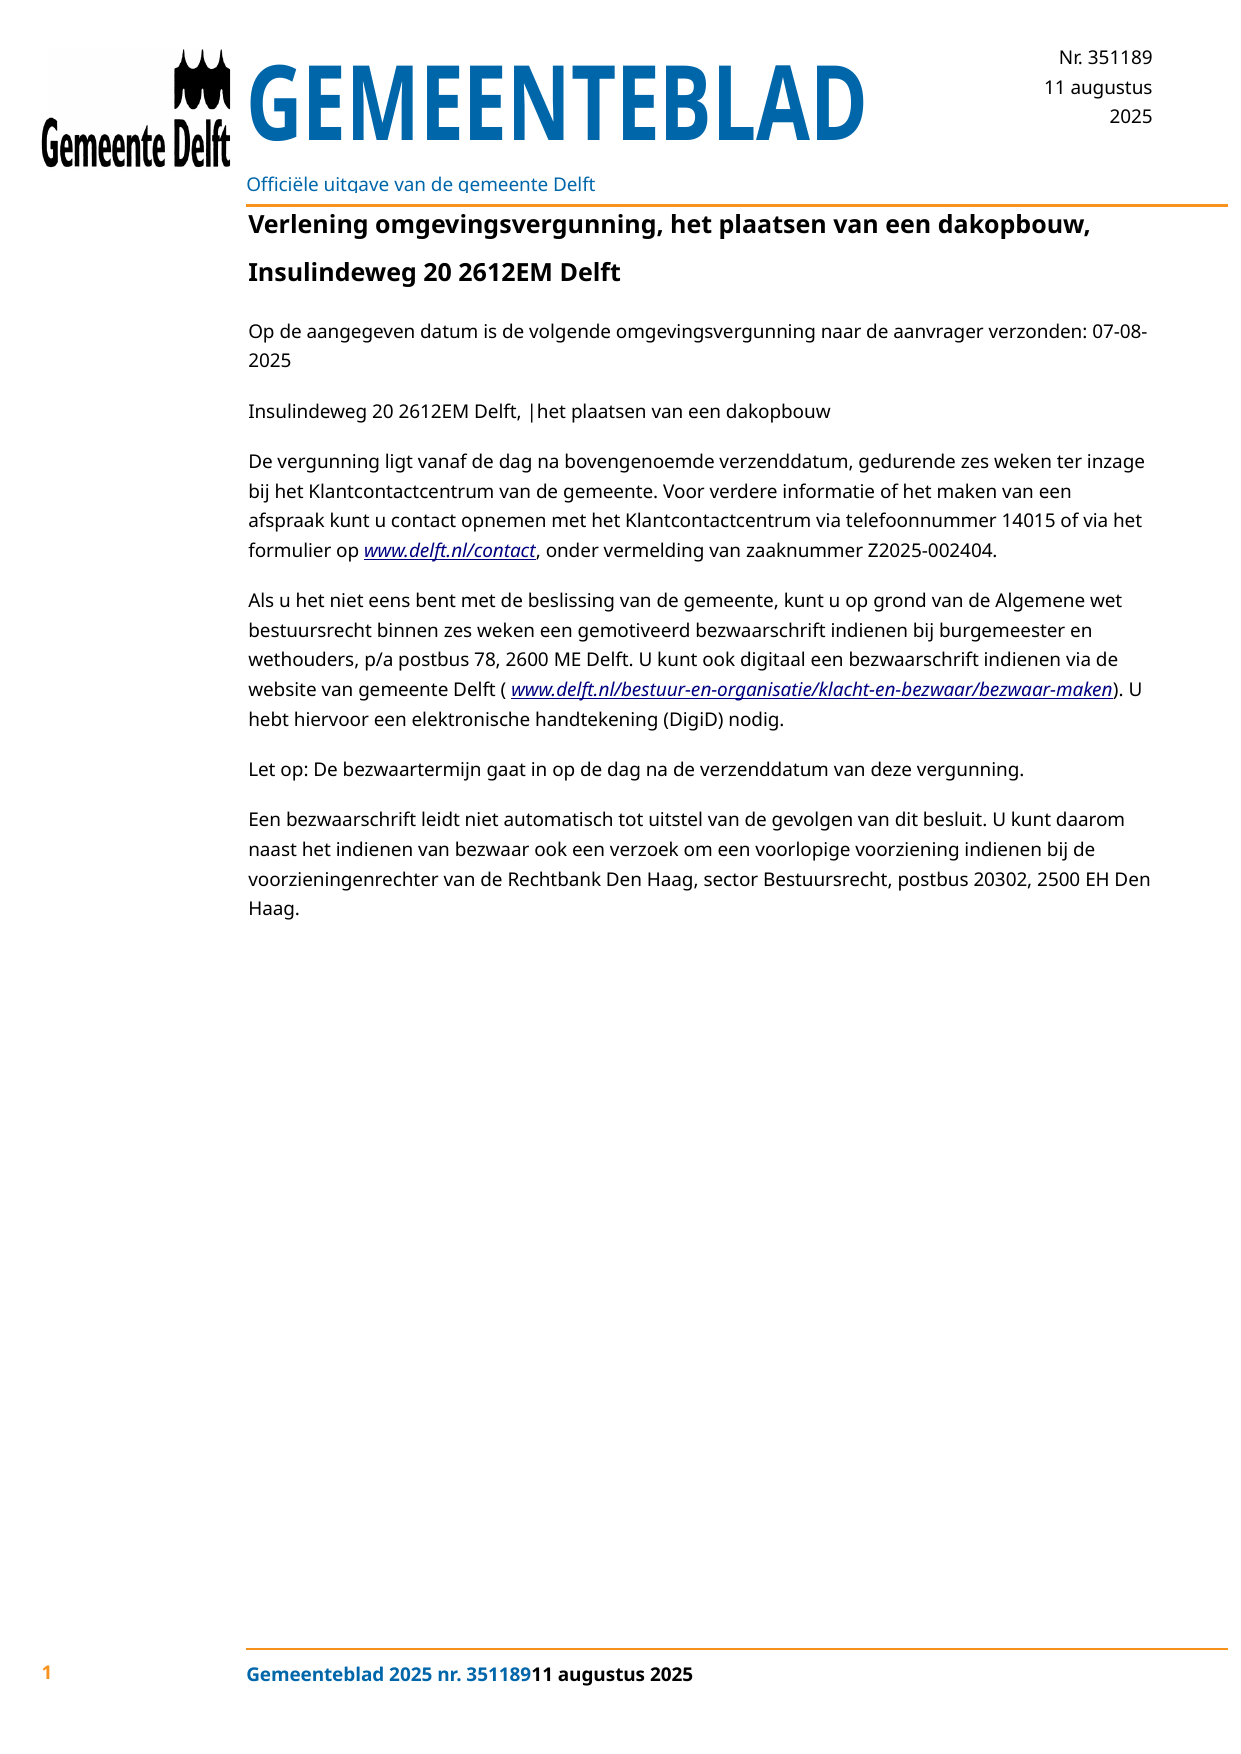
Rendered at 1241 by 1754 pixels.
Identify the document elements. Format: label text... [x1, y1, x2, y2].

text Een bezwaarschrift leidt niet automatisch tot uitstel van de gevolgen van dit besluit. U kunt daarom naast het indienen van bezwaar ook een verzoek om een voorlopige voorziening indienen bij de voorzieningenrechter van de Rechtbank Den Haag, sector Bestuursrecht, postbus 20302, 2500 EH Den Haag. [248, 807, 1152, 921]
text Let op: De bezwaartermijn gaat in op de dag na de verzenddatum van deze vergunning. [248, 756, 1152, 782]
text Insulindeweg 20 2612EM Delft, |het plaatsen van een dakopbouw [248, 398, 1152, 424]
text De vergunning ligt vanaf de dag na bovengenoemde verzenddatum, gedurende zes weken ter inzage bij het Klantcontactcentrum van de gemeente. Voor verdere informatie of het maken van een afspraak kunt u contact opnemen met het Klantcontactcentrum via telefoonnummer 14015 of via het formulier op www.delft.nl/contact, onder vermelding van zaaknummer Z2025-002404. [248, 448, 1152, 563]
text Verlening omgevingsvergunning, het plaatsen van een dakopbouw, Insulindeweg 20 2612EM Delft [248, 207, 1152, 288]
text Als u het niet eens bent met de beslissing van de gemeente, kunt u op grond van de Algemene wet bestuursrecht binnen zes weken een gemotiveerd bezwaarschrift indienen bij burgemeester en wethouders, p/a postbus 78, 2600 ME Delft. U kunt ook digitaal een bezwaarschrift indienen via de website van gemeente Delft ( www.delft.nl/bestuur-en-organisatie/klacht-en-bezwaar/bezwaar-maken). U hebt hiervoor een elektronische handtekening (DigiD) nodig. [248, 587, 1152, 732]
text Op de aangegeven datum is de volgende omgevingsvergunning naar de aanvrager verzonden: 07-08-2025 [248, 318, 1152, 373]
picture [41, 47, 231, 172]
